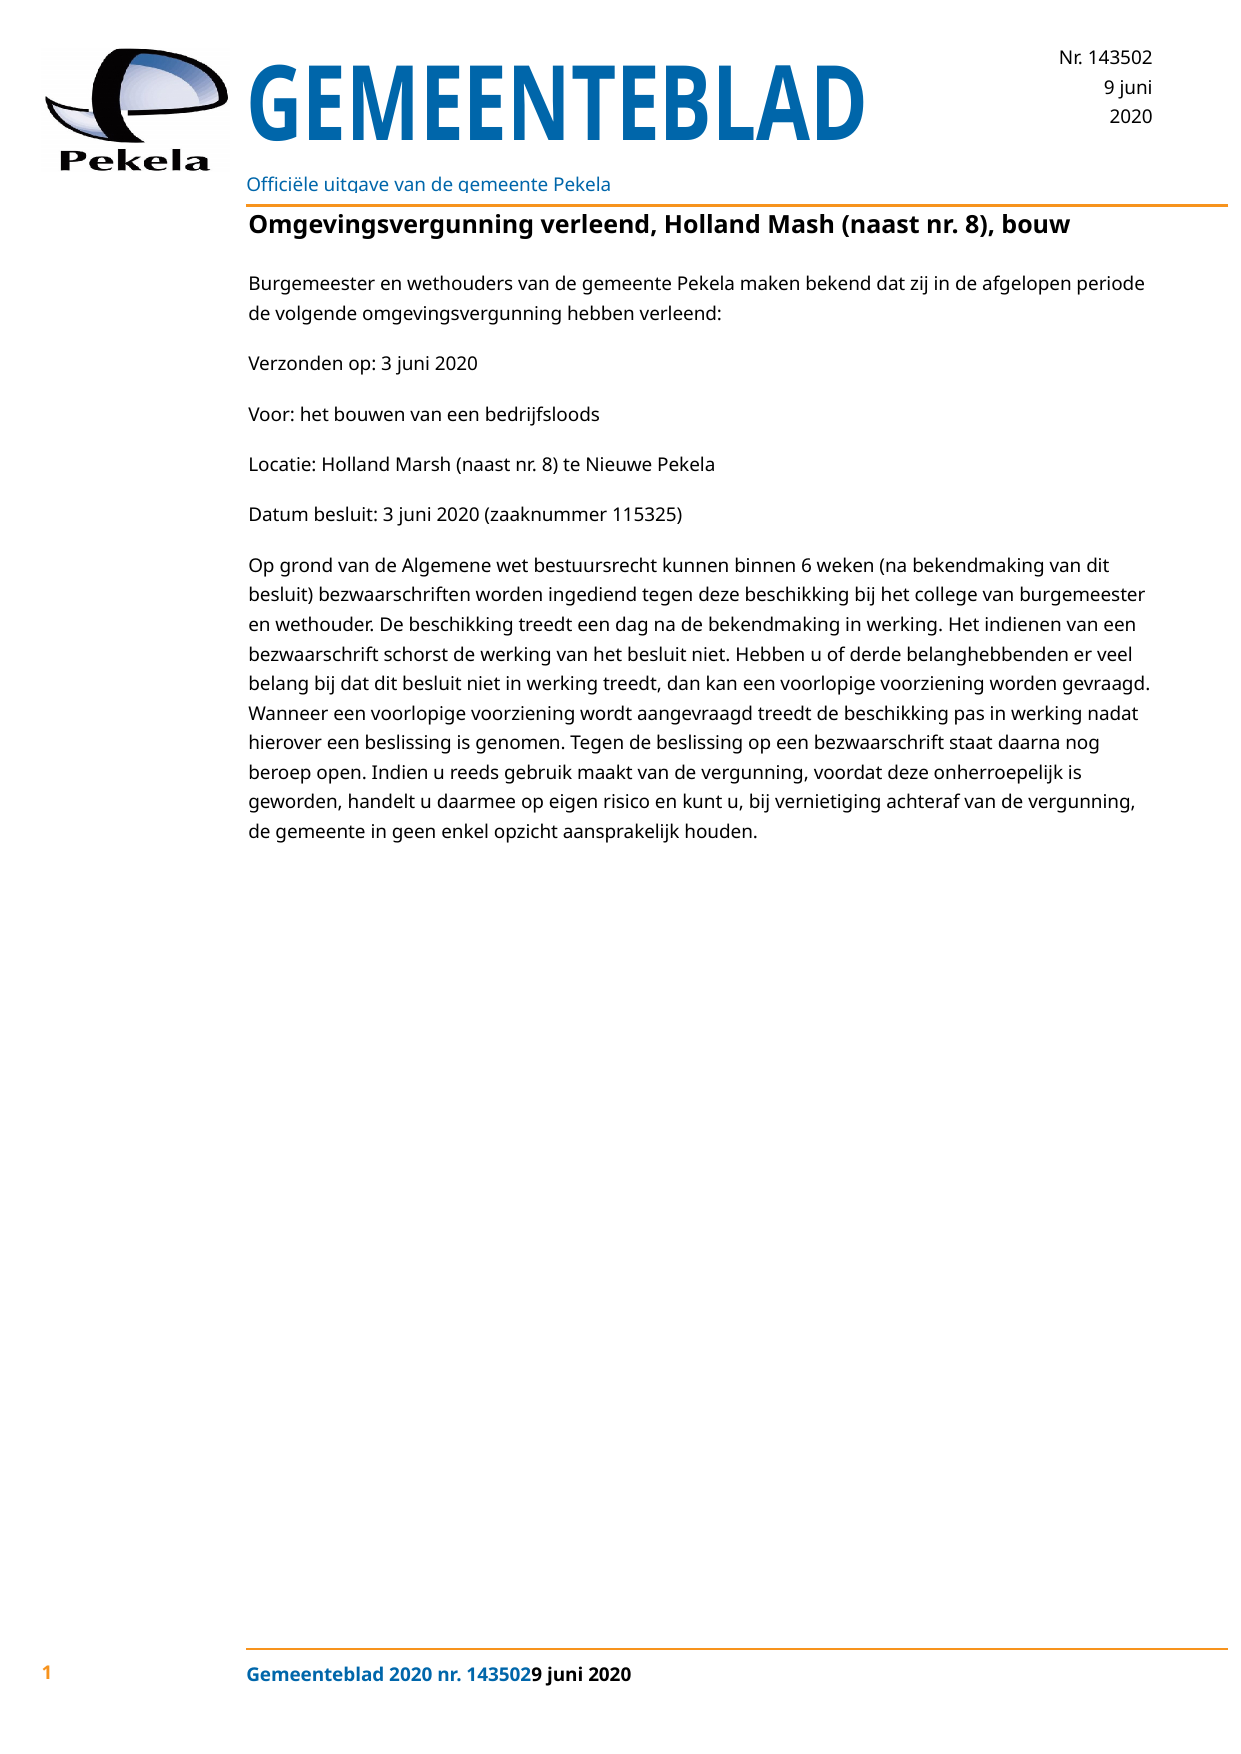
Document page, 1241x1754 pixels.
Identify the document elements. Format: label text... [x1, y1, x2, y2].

picture [41, 47, 231, 172]
text Datum besluit: 3 juni 2020 (zaaknummer 115325) [248, 502, 1152, 527]
text Burgemeester en wethouders van de gemeente Pekela maken bekend dat zij in de afgelopen periode de volgende omgevingsvergunning hebben verleend: [248, 270, 1152, 326]
text Verzonden op: 3 juni 2020 [248, 350, 1152, 376]
text Omgevingsvergunning verleend, Holland Mash (naast nr. 8), bouw [248, 207, 1152, 241]
text Voor: het bouwen van een bedrijfsloods [248, 401, 1152, 426]
text Op grond van de Algemene wet bestuursrecht kunnen binnen 6 weken (na bekendmaking van dit besluit) bezwaarschriften worden ingediend tegen deze beschikking bij het college van burgemeester en wethouder. De beschikking treedt een dag na de bekendmaking in werking. Het indienen van een bezwaarschrift schorst de werking van het besluit niet. Hebben u of derde belanghebbenden er veel belang bij dat dit besluit niet in werking treedt, dan kan een voorlopige voorziening worden gevraagd. Wanneer een voorlopige voorziening wordt aangevraagd treedt de beschikking pas in werking nadat hierover een beslissing is genomen. Tegen de beslissing op een bezwaarschrift staat daarna nog beroep open. Indien u reeds gebruik maakt van de vergunning, voordat deze onherroepelijk is geworden, handelt u daarmee op eigen risico en kunt u, bij vernietiging achteraf van de vergunning, de gemeente in geen enkel opzicht aansprakelijk houden. [248, 552, 1152, 844]
text Locatie: Holland Marsh (naast nr. 8) te Nieuwe Pekela [248, 451, 1152, 477]
